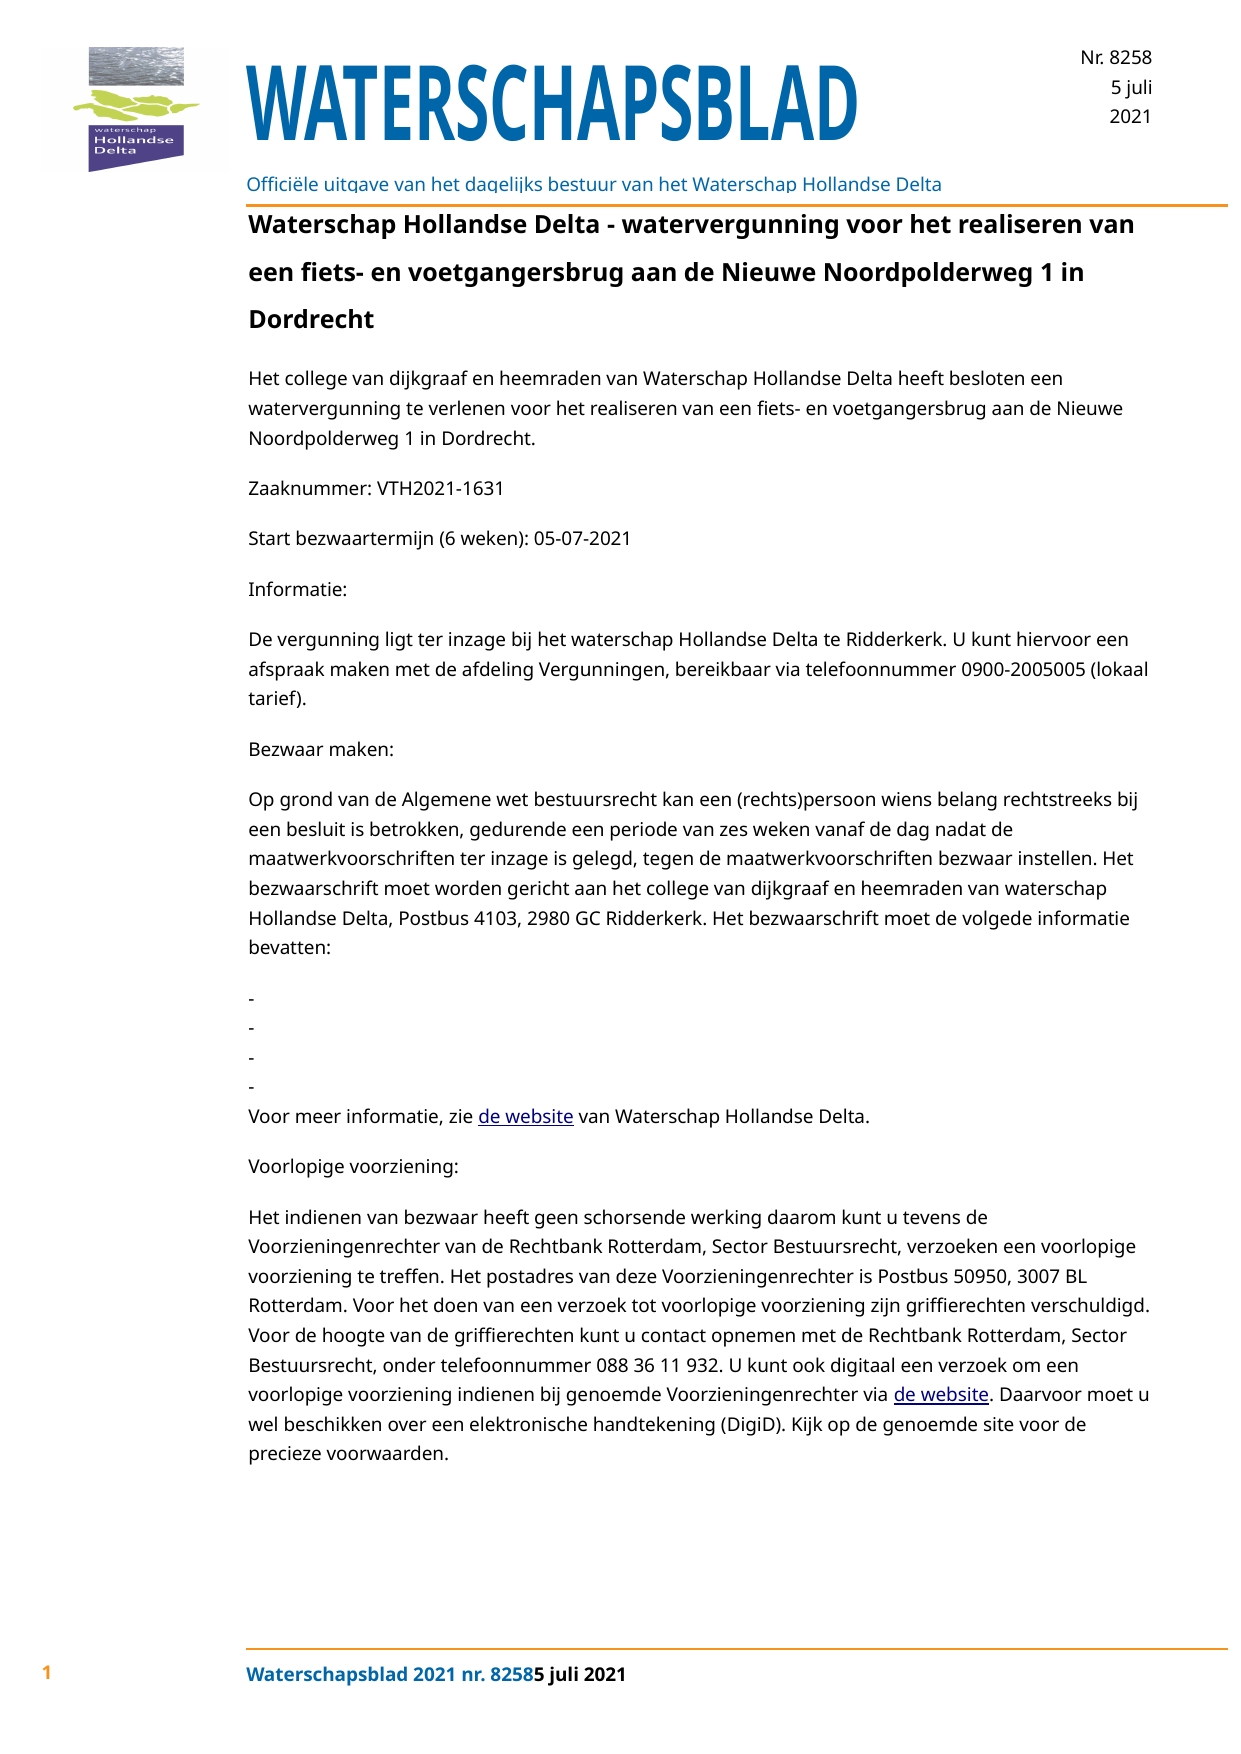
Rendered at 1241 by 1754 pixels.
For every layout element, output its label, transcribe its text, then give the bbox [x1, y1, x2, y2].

text Waterschap Hollandse Delta - watervergunning voor het realiseren van een fiets- en voetgangersbrug aan de Nieuwe Noordpolderweg 1 in Dordrecht [248, 207, 1152, 336]
text Voor meer informatie, zie de website van Waterschap Hollandse Delta. [248, 1103, 1152, 1129]
picture [41, 47, 231, 172]
text Start bezwaartermijn (6 weken): 05-07-2021 [248, 526, 1152, 551]
text Informatie: [248, 576, 1152, 602]
text Het indienen van bezwaar heeft geen schorsende werking daarom kunt u tevens de Voorzieningenrechter van de Rechtbank Rotterdam, Sector Bestuursrecht, verzoeken een voorlopige voorziening te treffen. Het postadres van deze Voorzieningenrechter is Postbus 50950, 3007 BL Rotterdam. Voor het doen van een verzoek tot voorlopige voorziening zijn griffierechten verschuldigd. Voor de hoogte van de griffierechten kunt u contact opnemen met de Rechtbank Rotterdam, Sector Bestuursrecht, onder telefoonnummer 088 36 11 932. U kunt ook digitaal een verzoek om een voorlopige voorziening indienen bij genoemde Voorzieningenrechter via de website. Daarvoor moet u wel beschikken over een elektronische handtekening (DigiD). Kijk op de genoemde site voor de precieze voorwaarden. [248, 1204, 1152, 1466]
text Bezwaar maken: [248, 736, 1152, 762]
text Op grond van de Algemene wet bestuursrecht kan een (rechts)persoon wiens belang rechtstreeks bij een besluit is betrokken, gedurende een periode van zes weken vanaf de dag nadat de maatwerkvoorschriften ter inzage is gelegd, tegen de maatwerkvoorschriften bezwaar instellen. Het bezwaarschrift moet worden gericht aan het college van dijkgraaf en heemraden van waterschap Hollandse Delta, Postbus 4103, 2980 GC Ridderkerk. Het bezwaarschrift moet de volgede informatie bevatten: [248, 786, 1152, 960]
text Het college van dijkgraaf en heemraden van Waterschap Hollandse Delta heeft besloten een watervergunning te verlenen voor het realiseren van een fiets- en voetgangersbrug aan de Nieuwe Noordpolderweg 1 in Dordrecht. [248, 366, 1152, 450]
text Voorlopige voorziening: [248, 1153, 1152, 1179]
text De vergunning ligt ter inzage bij het waterschap Hollandse Delta te Ridderkerk. U kunt hiervoor een afspraak maken met de afdeling Vergunningen, bereikbaar via telefoonnummer 0900-2005005 (lokaal tarief). [248, 626, 1152, 711]
text Zaaknummer: VTH2021-1631 [248, 475, 1152, 501]
